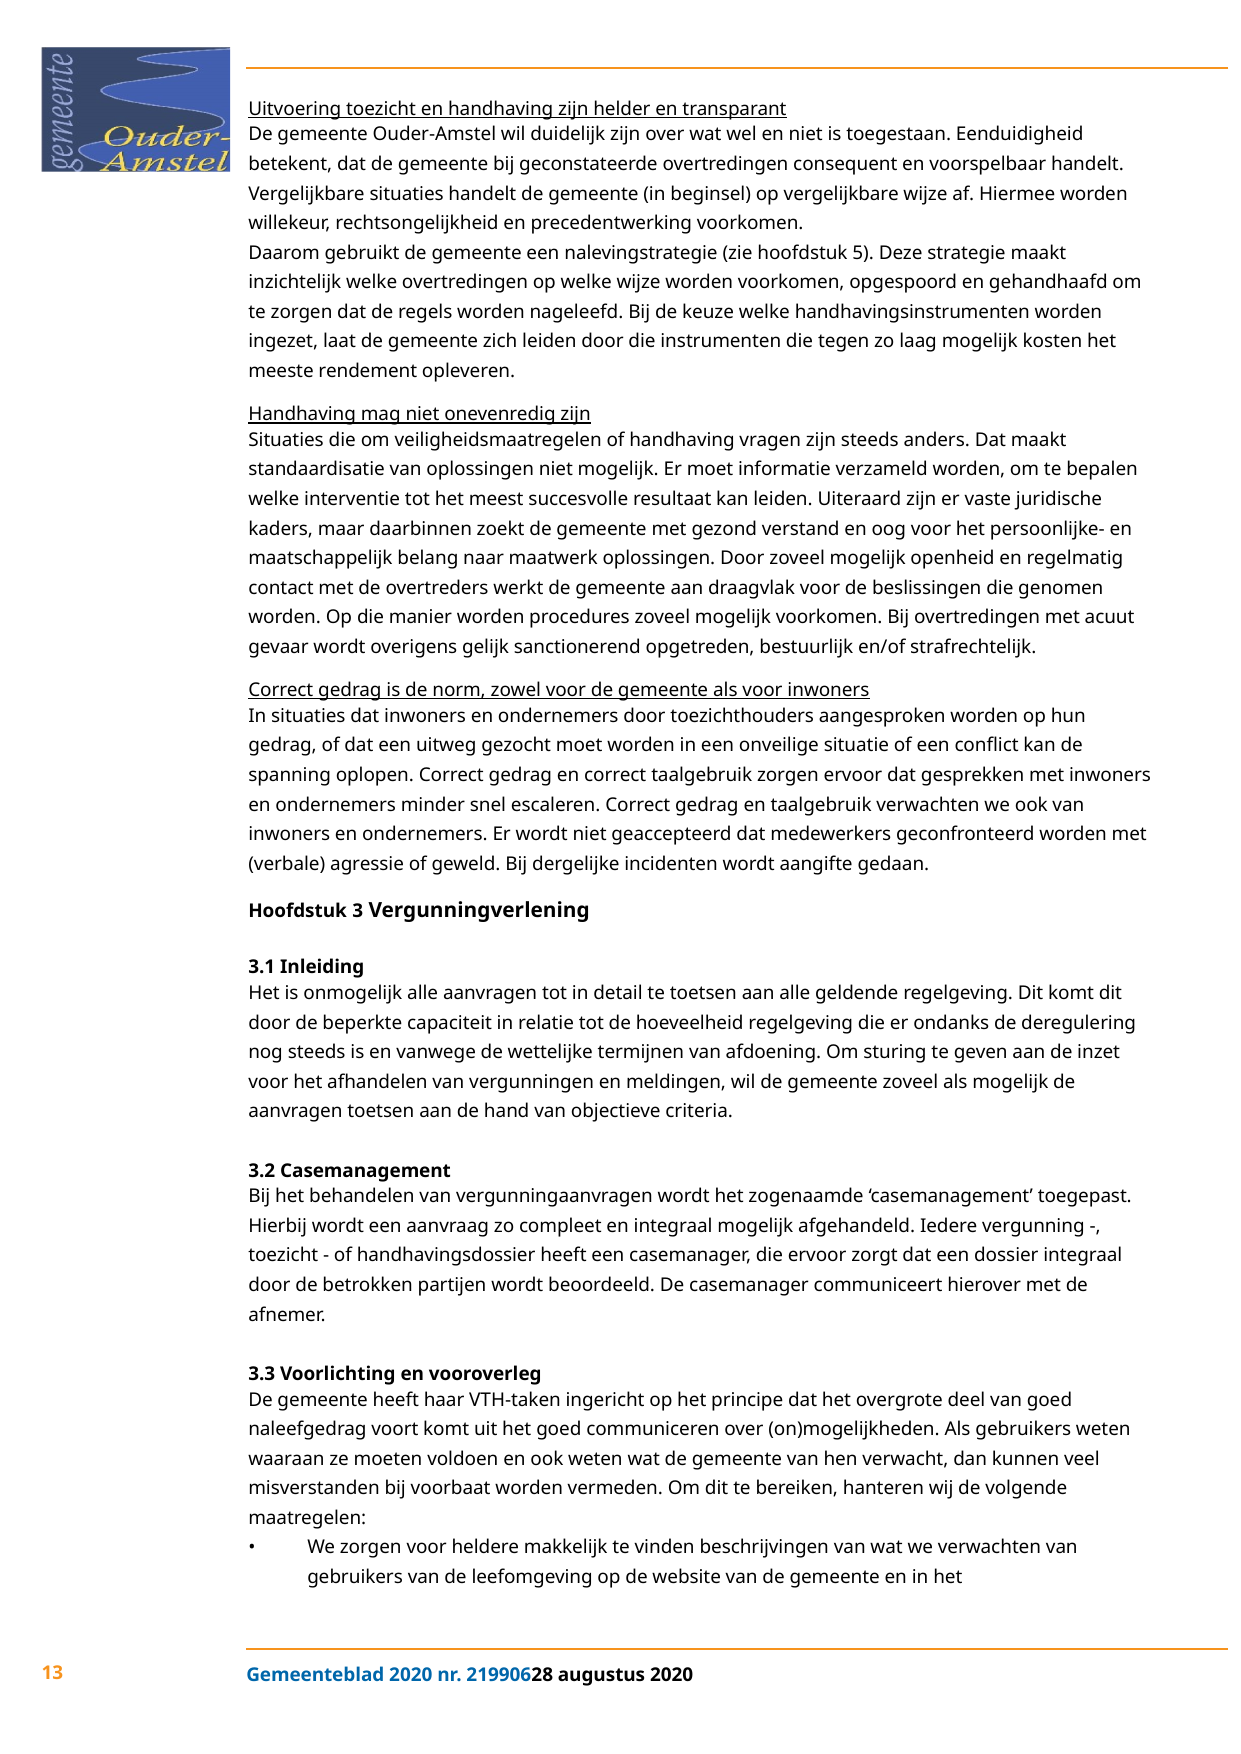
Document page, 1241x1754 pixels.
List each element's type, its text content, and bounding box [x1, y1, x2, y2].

text Uitvoering toezicht en handhaving zijn helder en transparant [248, 95, 1152, 121]
text De gemeente Ouder-Amstel wil duidelijk zijn over wat wel en niet is toegestaan. Eenduidigheid betekent, dat de gemeente bij geconstateerde overtredingen consequent en voorspelbaar handelt. Vergelijkbare situaties handelt de gemeente (in beginsel) op vergelijkbare wijze af. Hiermee worden willekeur, rechtsongelijkheid en precedentwerking voorkomen. [248, 121, 1152, 235]
text Het is onmogelijk alle aanvragen tot in detail te toetsen aan alle geldende regelgeving. Dit komt dit door de beperkte capaciteit in relatie tot de hoeveelheid regelgeving die er ondanks de deregulering nog steeds is en vanwege de wettelijke termijnen van afdoening. Om sturing te geven aan de inzet voor het afhandelen van vergunningen en meldingen, wil de gemeente zoveel als mogelijk de aanvragen toetsen aan de hand van objectieve criteria. [248, 979, 1152, 1123]
text Daarom gebruikt de gemeente een nalevingstrategie (zie hoofdstuk 5). Deze strategie maakt inzichtelijk welke overtredingen op welke wijze worden voorkomen, opgespoord en gehandhaafd om te zorgen dat de regels worden nageleefd. Bij de keuze welke handhavingsinstrumenten worden ingezet, laat de gemeente zich leiden door die instrumenten die tegen zo laag mogelijk kosten het meeste rendement opleveren. [248, 239, 1152, 383]
text 3.1 Inleiding [248, 953, 1152, 979]
picture [41, 47, 231, 172]
list We zorgen voor heldere makkelijk te vinden beschrijvingen van wat we verwachten van gebruikers van de leefomgeving op de website van de gemeente en in het [248, 1534, 1152, 1589]
text Bij het behandelen van vergunningaanvragen wordt het zogenaamde ‘casemanagement’ toegepast. Hierbij wordt een aanvraag zo compleet en integraal mogelijk afgehandeld. Iedere vergunning -, toezicht - of handhavingsdossier heeft een casemanager, die ervoor zorgt dat een dossier integraal door de betrokken partijen wordt beoordeeld. De casemanager communiceert hierover met de afnemer. [248, 1182, 1152, 1327]
text 3.2 Casemanagement [248, 1157, 1152, 1182]
text Handhaving mag niet onevenredig zijn [248, 400, 1152, 426]
text Correct gedrag is de norm, zowel voor de gemeente als voor inwoners [248, 676, 1152, 702]
text Situaties die om veiligheidsmaatregelen of handhaving vragen zijn steeds anders. Dat maakt standaardisatie van oplossingen niet mogelijk. Er moet informatie verzameld worden, om te bepalen welke interventie tot het meest succesvolle resultaat kan leiden. Uiteraard zijn er vaste juridische kaders, maar daarbinnen zoekt de gemeente met gezond verstand en oog voor het persoonlijke- en maatschappelijk belang naar maatwerk oplossingen. Door zoveel mogelijk openheid en regelmatig contact met de overtreders werkt de gemeente aan draagvlak voor de beslissingen die genomen worden. Op die manier worden procedures zoveel mogelijk voorkomen. Bij overtredingen met acuut gevaar wordt overigens gelijk sanctionerend opgetreden, bestuurlijk en/of strafrechtelijk. [248, 426, 1152, 659]
text De gemeente heeft haar VTH-taken ingericht op het principe dat het overgrote deel van goed naleefgedrag voort komt uit het goed communiceren over (on)mogelijkheden. Als gebruikers weten waaraan ze moeten voldoen en ook weten wat de gemeente van hen verwacht, dan kunnen veel misverstanden bij voorbaat worden vermeden. Om dit te bereiken, hanteren wij de volgende maatregelen: [248, 1386, 1152, 1530]
text In situaties dat inwoners en ondernemers door toezichthouders aangesproken worden op hun gedrag, of dat een uitweg gezocht moet worden in een onveilige situatie of een conflict kan de spanning oplopen. Correct gedrag en correct taalgebruik zorgen ervoor dat gesprekken met inwoners en ondernemers minder snel escaleren. Correct gedrag en taalgebruik verwachten we ook van inwoners en ondernemers. Er wordt niet geaccepteerd dat medewerkers geconfronteerd worden met (verbale) agressie of geweld. Bij dergelijke incidenten wordt aangifte gedaan. [248, 702, 1152, 876]
text Hoofdstuk 3 Vergunningverlening [248, 896, 1152, 924]
text 3.3 Voorlichting en vooroverleg [248, 1360, 1152, 1386]
